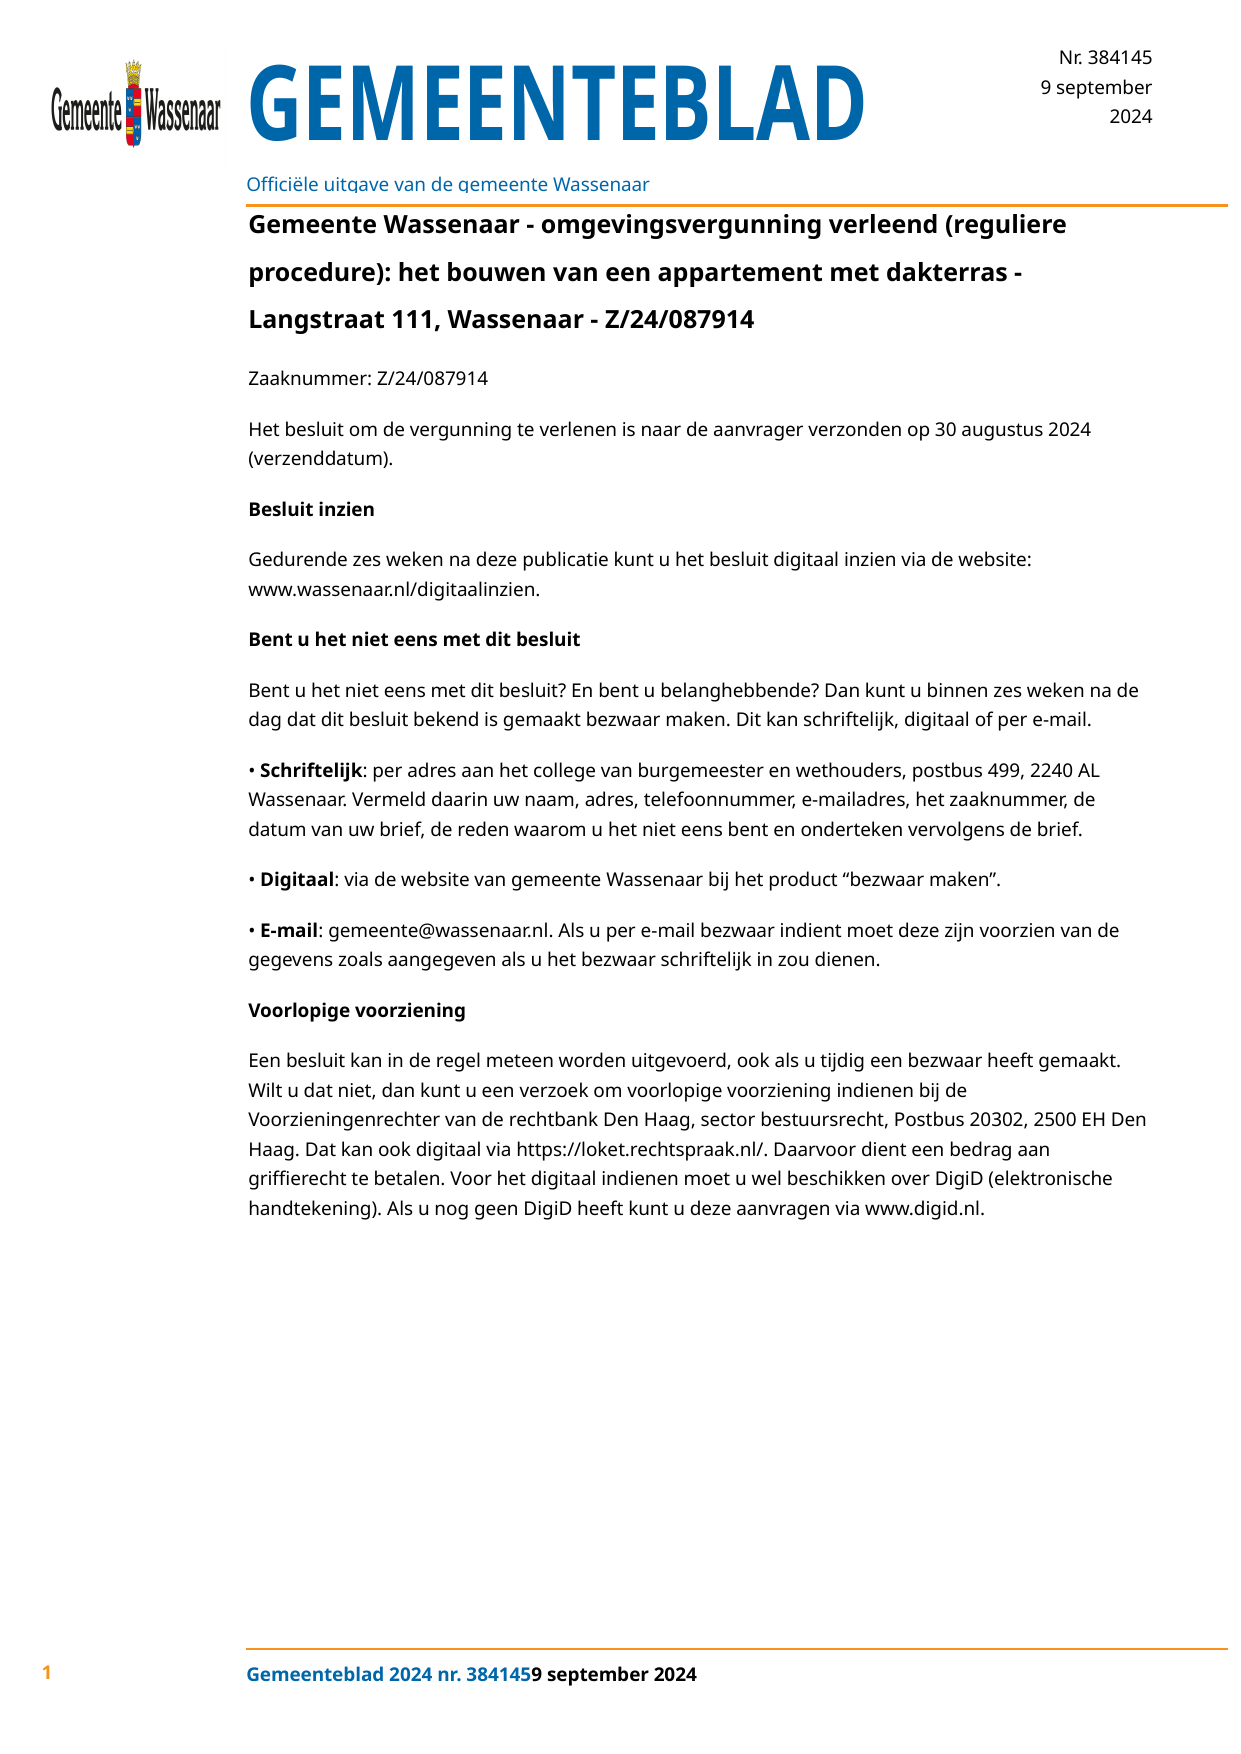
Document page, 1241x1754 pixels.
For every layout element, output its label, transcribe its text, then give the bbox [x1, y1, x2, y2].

text • E-mail: gemeente@wassenaar.nl. Als u per e-mail bezwaar indient moet deze zijn voorzien van de gegevens zoals aangegeven als u het bezwaar schriftelijk in zou dienen. [248, 917, 1152, 972]
text Het besluit om de vergunning te verlenen is naar de aanvrager verzonden op 30 augustus 2024 (verzenddatum). [248, 416, 1152, 471]
text Gedurende zes weken na deze publicatie kunt u het besluit digitaal inzien via de website: www.wassenaar.nl/digitaalinzien. [248, 546, 1152, 602]
text • Schriftelijk: per adres aan het college van burgemeester en wethouders, postbus 499, 2240 AL Wassenaar. Vermeld daarin uw naam, adres, telefoonnummer, e-mailadres, het zaaknummer, de datum van uw brief, de reden waarom u het niet eens bent en onderteken vervolgens de brief. [248, 757, 1152, 842]
text Bent u het niet eens met dit besluit [248, 626, 1152, 652]
text Bent u het niet eens met dit besluit? En bent u belanghebbende? Dan kunt u binnen zes weken na de dag dat dit besluit bekend is gemaakt bezwaar maken. Dit kan schriftelijk, digitaal of per e-mail. [248, 677, 1152, 732]
text Voorlopige voorziening [248, 997, 1152, 1022]
text Een besluit kan in de regel meteen worden uitgevoerd, ook als u tijdig een bezwaar heeft gemaakt. Wilt u dat niet, dan kunt u een verzoek om voorlopige voorziening indienen bij de Voorzieningenrechter van de rechtbank Den Haag, sector bestuursrecht, Postbus 20302, 2500 EH Den Haag. Dat kan ook digitaal via https://loket.rechtspraak.nl/. Daarvoor dient een bedrag aan griffierecht te betalen. Voor het digitaal indienen moet u wel beschikken over DigiD (elektronische handtekening). Als u nog geen DigiD heeft kunt u deze aanvragen via www.digid.nl. [248, 1047, 1152, 1221]
text Besluit inzien [248, 496, 1152, 522]
text Zaaknummer: Z/24/087914 [248, 366, 1152, 391]
text • Digitaal: via de website van gemeente Wassenaar bij het product “bezwaar maken”. [248, 866, 1152, 892]
picture [41, 47, 231, 172]
text Gemeente Wassenaar - omgevingsvergunning verleend (reguliere procedure): het bouwen van een appartement met dakterras - Langstraat 111, Wassenaar - Z/24/087914 [248, 207, 1152, 336]
